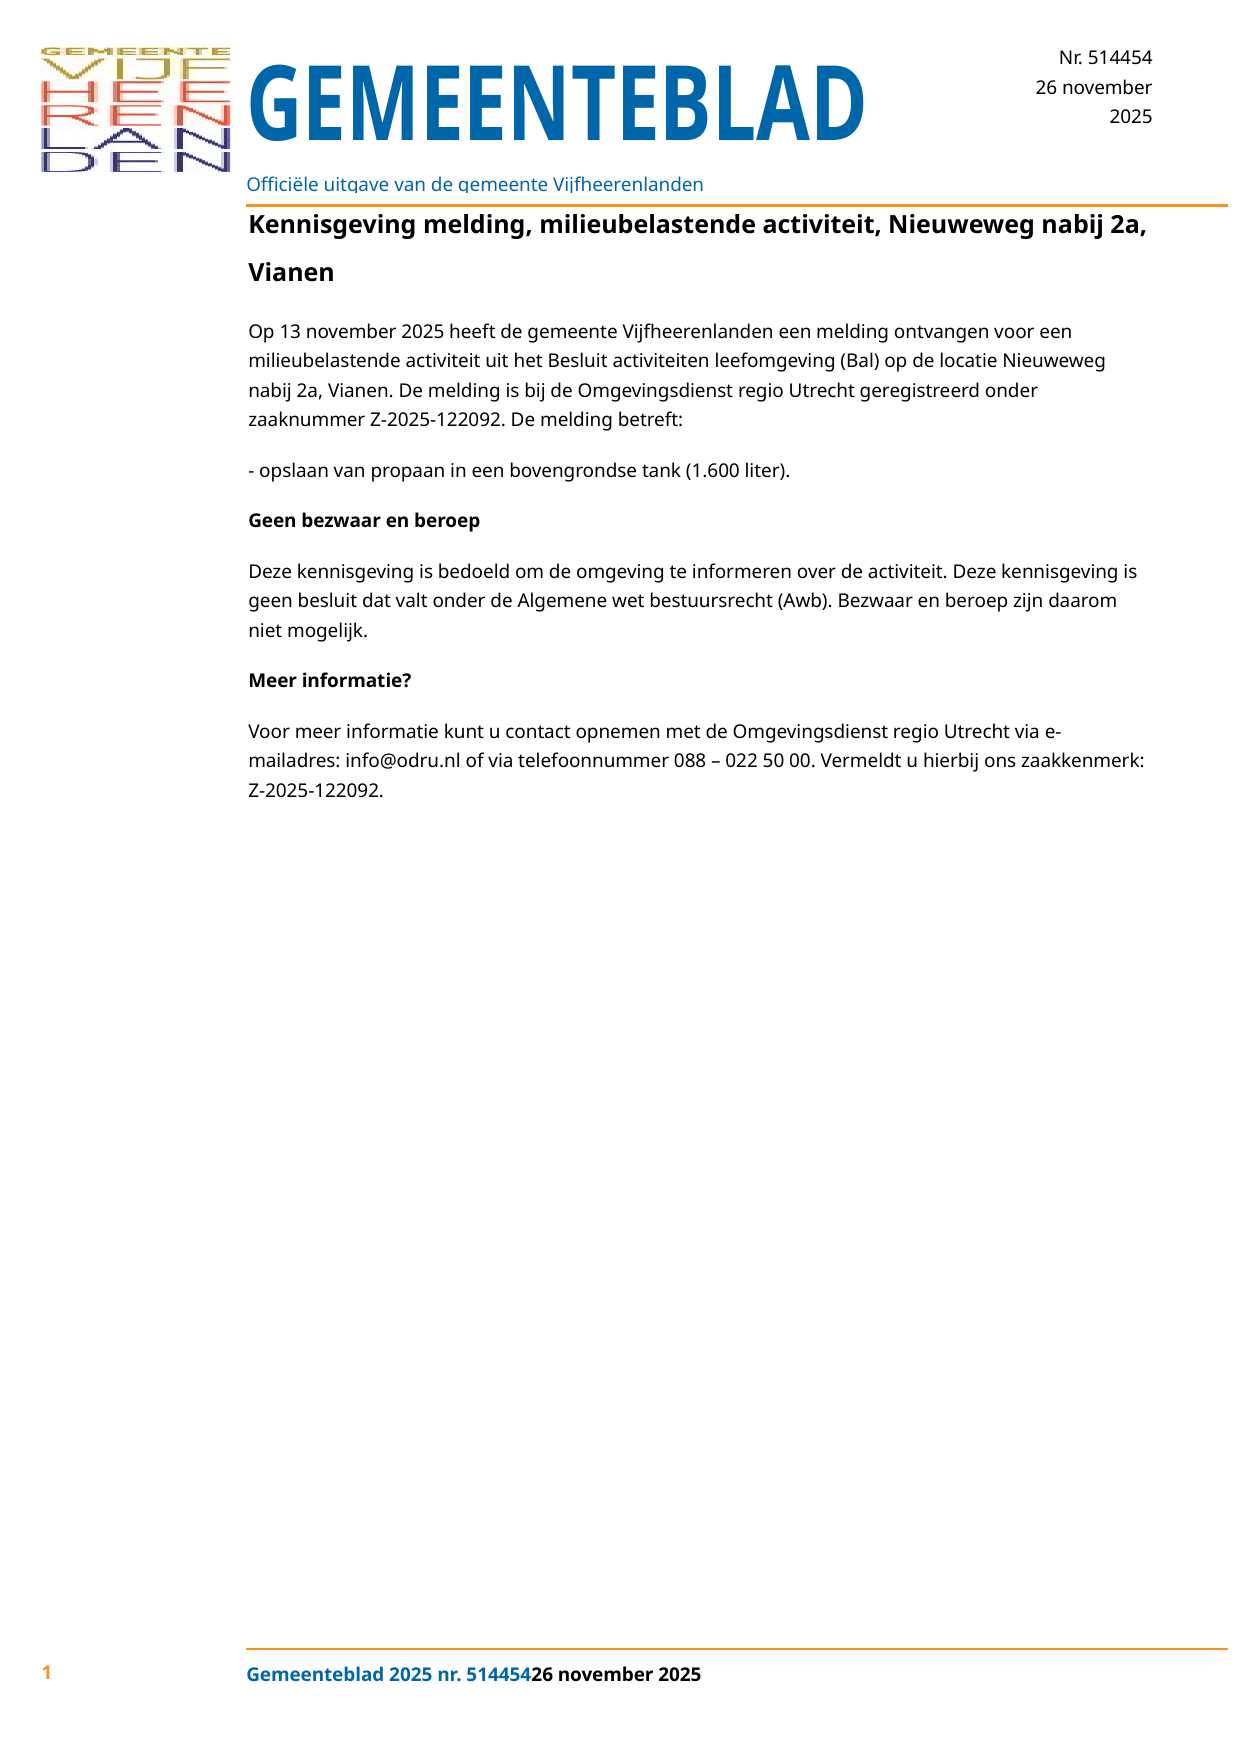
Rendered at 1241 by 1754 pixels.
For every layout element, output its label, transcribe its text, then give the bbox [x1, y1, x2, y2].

text Geen bezwaar en beroep [248, 507, 1152, 533]
text Voor meer informatie kunt u contact opnemen met de Omgevingsdienst regio Utrecht via e-mailadres: info@odru.nl of via telefoonnummer 088 – 022 50 00. Vermeldt u hierbij ons zaakkenmerk: Z-2025-122092. [248, 718, 1152, 803]
text Meer informatie? [248, 667, 1152, 693]
text Kennisgeving melding, milieubelastende activiteit, Nieuweweg nabij 2a, Vianen [248, 207, 1152, 288]
text Op 13 november 2025 heeft de gemeente Vijfheerenlanden een melding ontvangen voor een milieubelastende activiteit uit het Besluit activiteiten leefomgeving (Bal) op de locatie Nieuweweg nabij 2a, Vianen. De melding is bij de Omgevingsdienst regio Utrecht geregistreerd onder zaaknummer Z-2025-122092. De melding betreft: [248, 318, 1152, 432]
text - opslaan van propaan in een bovengrondse tank (1.600 liter). [248, 457, 1152, 483]
picture [41, 47, 231, 172]
text Deze kennisgeving is bedoeld om de omgeving te informeren over de activiteit. Deze kennisgeving is geen besluit dat valt onder de Algemene wet bestuursrecht (Awb). Bezwaar en beroep zijn daarom niet mogelijk. [248, 558, 1152, 643]
